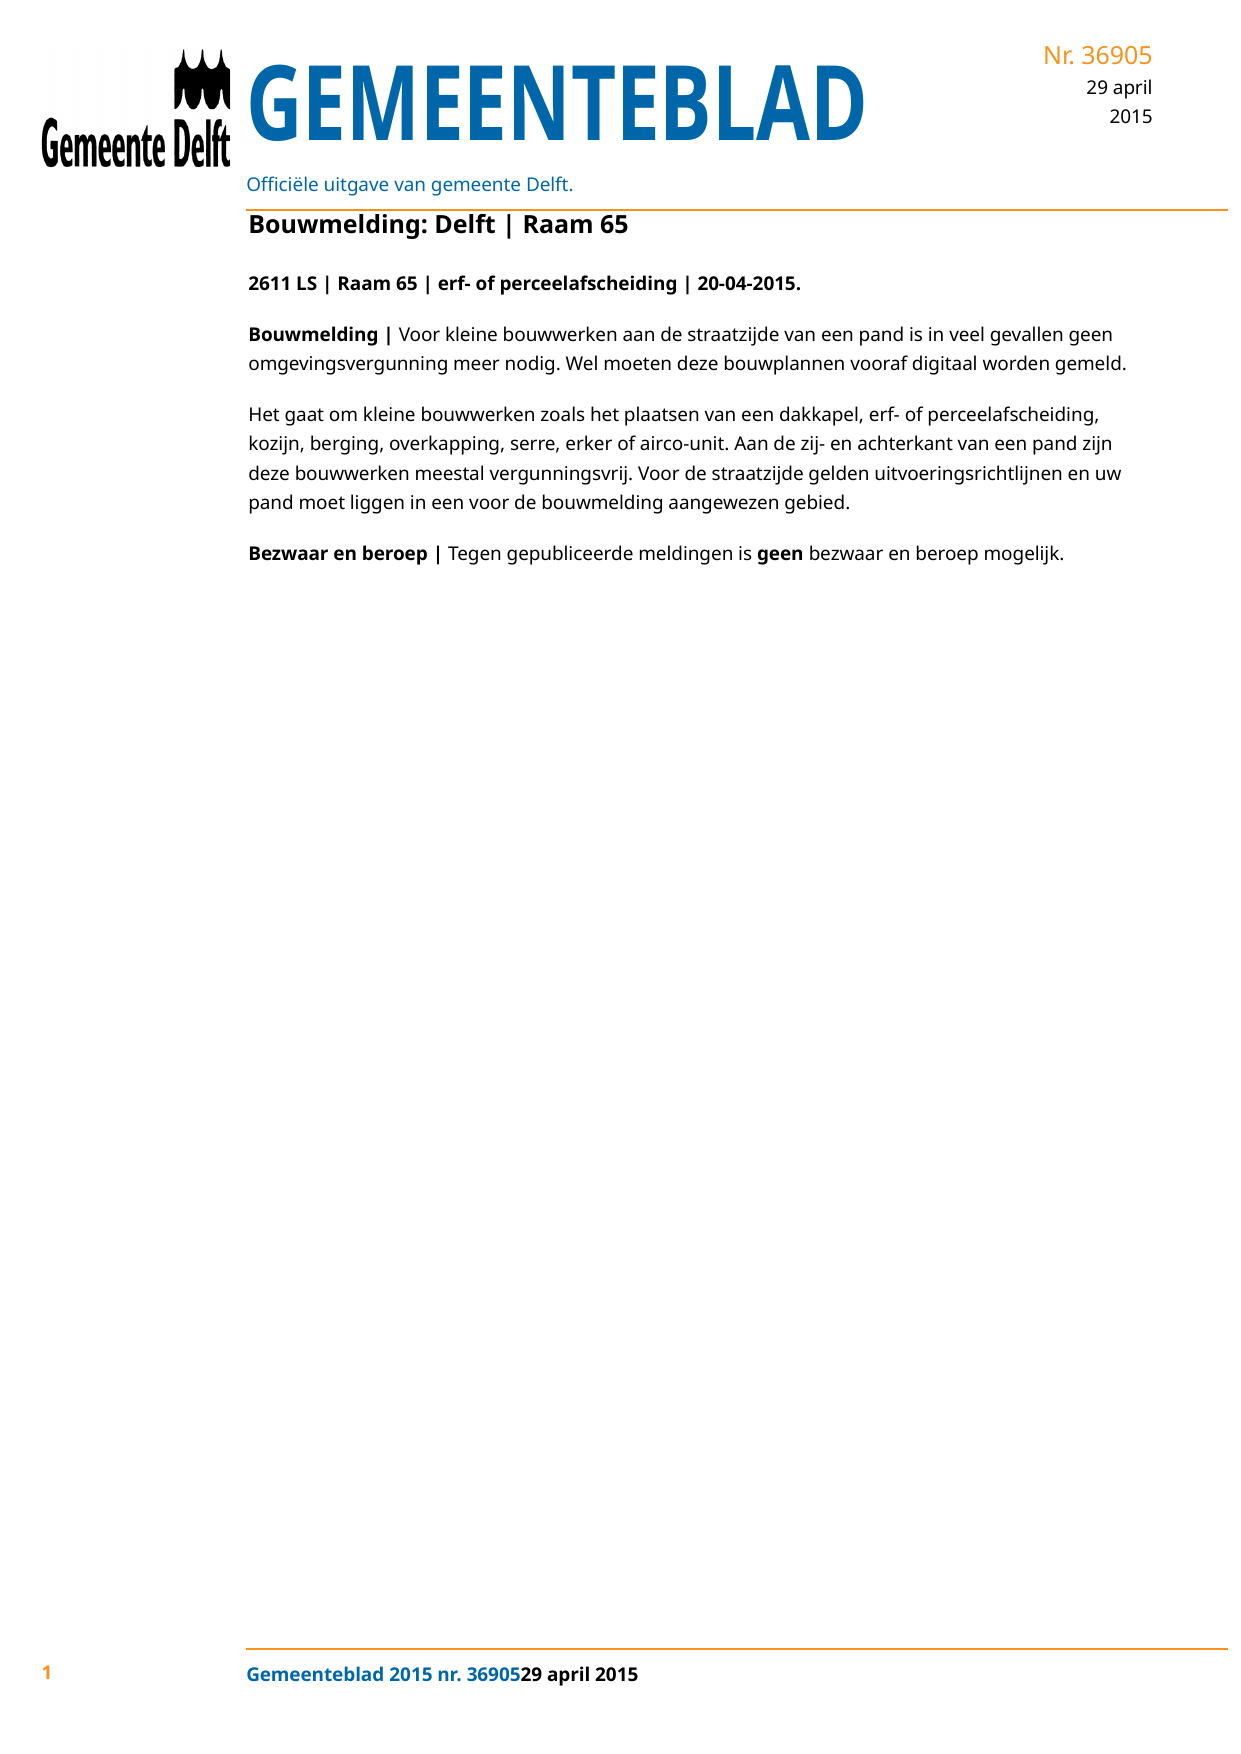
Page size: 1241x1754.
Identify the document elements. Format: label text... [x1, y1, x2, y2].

text Bouwmelding | Voor kleine bouwwerken aan de straatzijde van een pand is in veel gevallen geen omgevingsvergunning meer nodig. Wel moeten deze bouwplannen vooraf digitaal worden gemeld. [248, 321, 1152, 376]
text Bouwmelding: Delft | Raam 65 [248, 211, 1152, 241]
text Het gaat om kleine bouwwerken zoals het plaatsen van een dakkapel, erf- of perceelafscheiding, kozijn, berging, overkapping, serre, erker of airco-unit. Aan de zij- en achterkant van een pand zijn deze bouwwerken meestal vergunningsvrij. Voor de straatzijde gelden uitvoeringsrichtlijnen en uw pand moet liggen in een voor de bouwmelding aangewezen gebied. [248, 401, 1152, 515]
text 2611 LS | Raam 65 | erf- of perceelafscheiding | 20-04-2015. [248, 270, 1152, 296]
text Bezwaar en beroep | Tegen gepubliceerde meldingen is geen bezwaar en beroep mogelijk. [248, 540, 1152, 566]
picture [41, 47, 231, 172]
